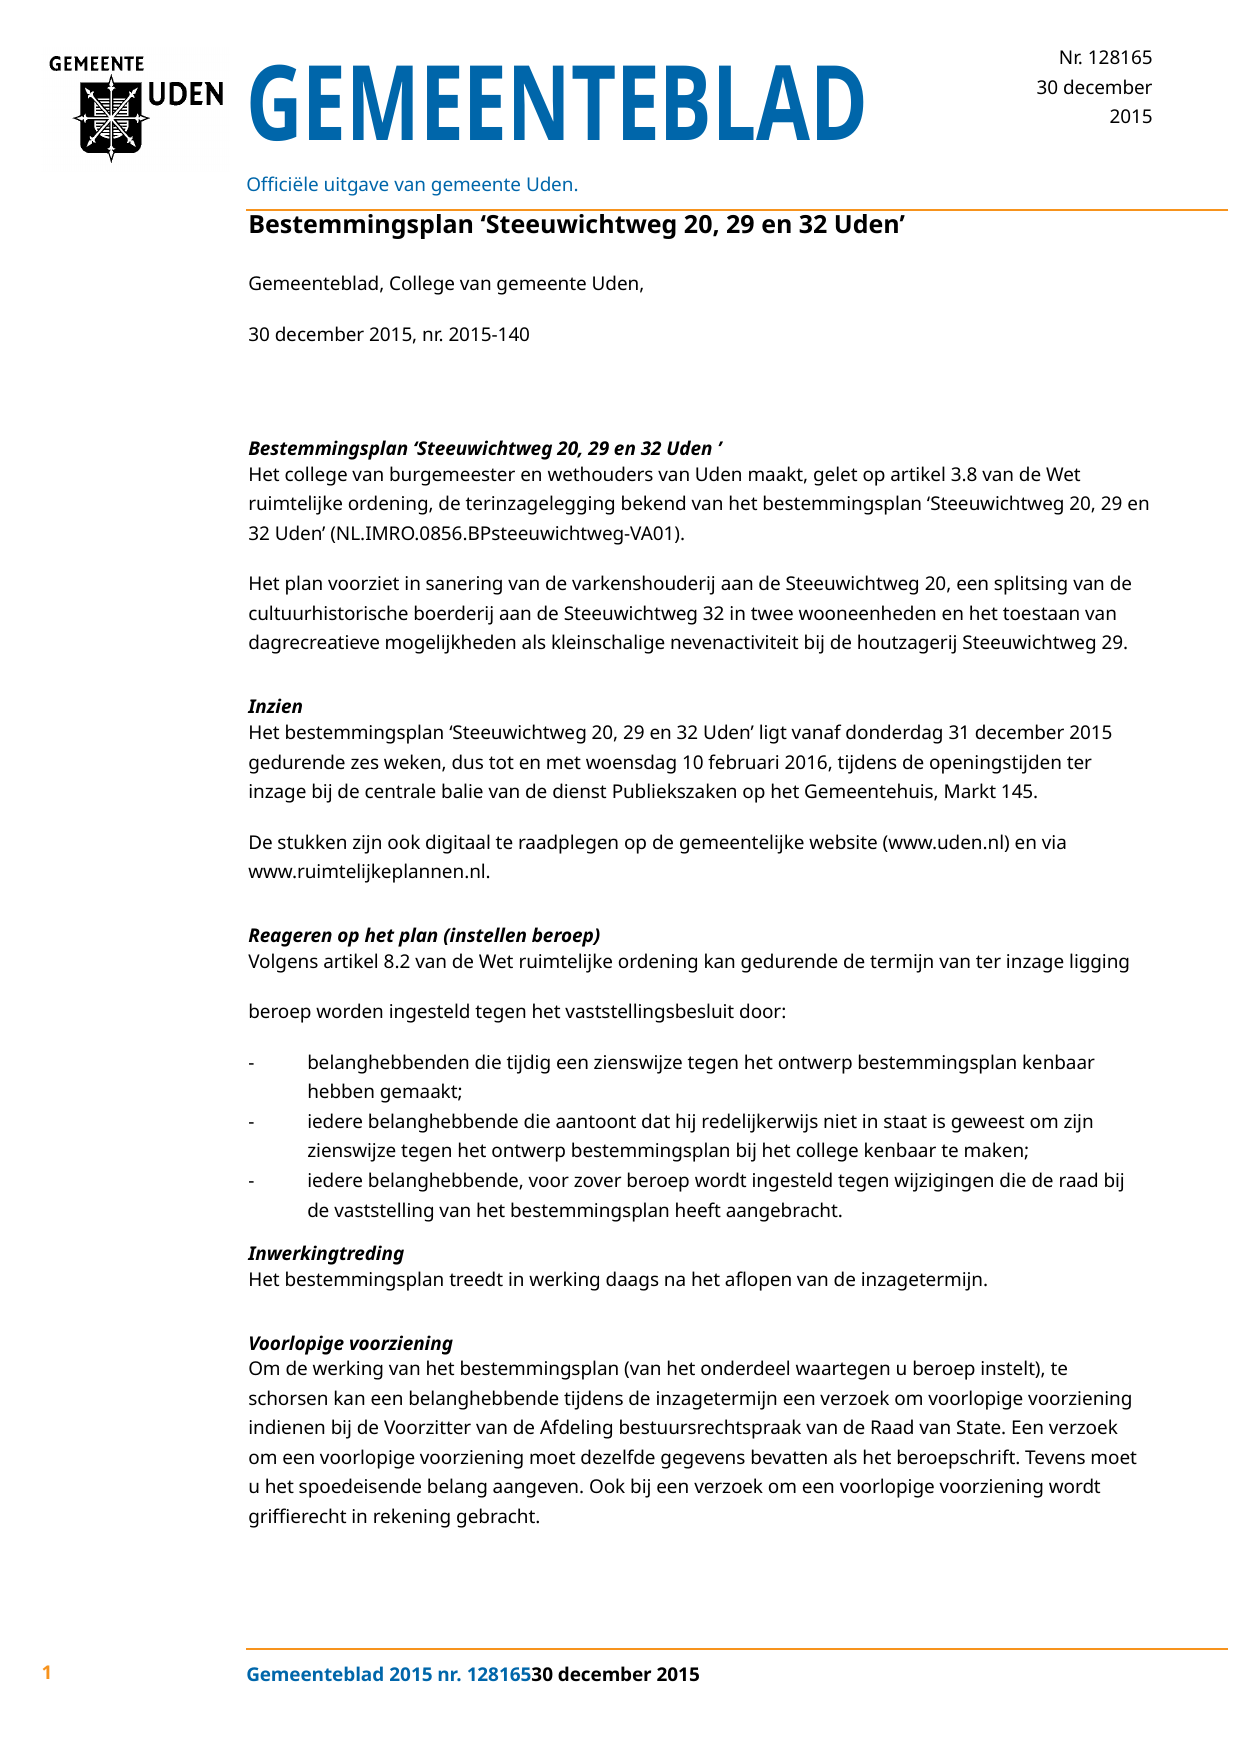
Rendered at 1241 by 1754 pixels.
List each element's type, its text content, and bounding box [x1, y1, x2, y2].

text Reageren op het plan (instellen beroep) [248, 922, 1152, 948]
text De stukken zijn ook digitaal te raadplegen op de gemeentelijke website (www.uden.nl) en via www.ruimtelijkeplannen.nl. [248, 829, 1152, 884]
text beroep worden ingesteld tegen het vaststellingsbesluit door: [248, 998, 1152, 1024]
text Inzien [248, 693, 1152, 719]
list iedere belanghebbende, voor zover beroep wordt ingesteld tegen wijzigingen die de raad bij de vaststelling van het bestemmingsplan heeft aangebracht. [248, 1167, 1152, 1223]
list iedere belanghebbende die aantoont dat hij redelijkerwijs niet in staat is geweest om zijn zienswijze tegen het ontwerp bestemmingsplan bij het college kenbaar te maken; [248, 1108, 1152, 1163]
text 30 december 2015, nr. 2015-140 [248, 321, 1152, 346]
text Het bestemmingsplan treedt in werking daags na het aflopen van de inzagetermijn. [248, 1266, 1152, 1291]
text Bestemmingsplan ‘Steeuwichtweg 20, 29 en 32 Uden ’ [248, 435, 1152, 461]
list belanghebbenden die tijdig een zienswijze tegen het ontwerp bestemmingsplan kenbaar hebben gemaakt; [248, 1049, 1152, 1104]
text Volgens artikel 8.2 van de Wet ruimtelijke ordening kan gedurende de termijn van ter inzage ligging [248, 948, 1152, 974]
text Gemeenteblad, College van gemeente Uden, [248, 270, 1152, 296]
text Voorlopige voorziening [248, 1330, 1152, 1355]
text Het plan voorziet in sanering van de varkenshouderij aan de Steeuwichtweg 20, een splitsing van de cultuurhistorische boerderij aan de Steeuwichtweg 32 in twee wooneenheden en het toestaan van dagrecreatieve mogelijkheden als kleinschalige nevenactiviteit bij de houtzagerij Steeuwichtweg 29. [248, 570, 1152, 655]
picture [41, 47, 231, 172]
text Inwerkingtreding [248, 1240, 1152, 1266]
text Bestemmingsplan ‘Steeuwichtweg 20, 29 en 32 Uden’ [248, 211, 1152, 241]
text Om de werking van het bestemmingsplan (van het onderdeel waartegen u beroep instelt), te schorsen kan een belanghebbende tijdens de inzagetermijn een verzoek om voorlopige voorziening indienen bij de Voorzitter van de Afdeling bestuursrechtspraak van de Raad van State. Een verzoek om een voorlopige voorziening moet dezelfde gegevens bevatten als het beroepschrift. Tevens moet u het spoedeisende belang aangeven. Ook bij een verzoek om een voorlopige voorziening wordt griffierecht in rekening gebracht. [248, 1355, 1152, 1529]
text Het college van burgemeester en wethouders van Uden maakt, gelet op artikel 3.8 van de Wet ruimtelijke ordening, de terinzagelegging bekend van het bestemmingsplan ‘Steeuwichtweg 20, 29 en 32 Uden’ (NL.IMRO.0856.BPsteeuwichtweg-VA01). [248, 461, 1152, 546]
text Het bestemmingsplan ‘Steeuwichtweg 20, 29 en 32 Uden’ ligt vanaf donderdag 31 december 2015 gedurende zes weken, dus tot en met woensdag 10 februari 2016, tijdens de openingstijden ter inzage bij de centrale balie van de dienst Publiekszaken op het Gemeentehuis, Markt 145. [248, 719, 1152, 804]
